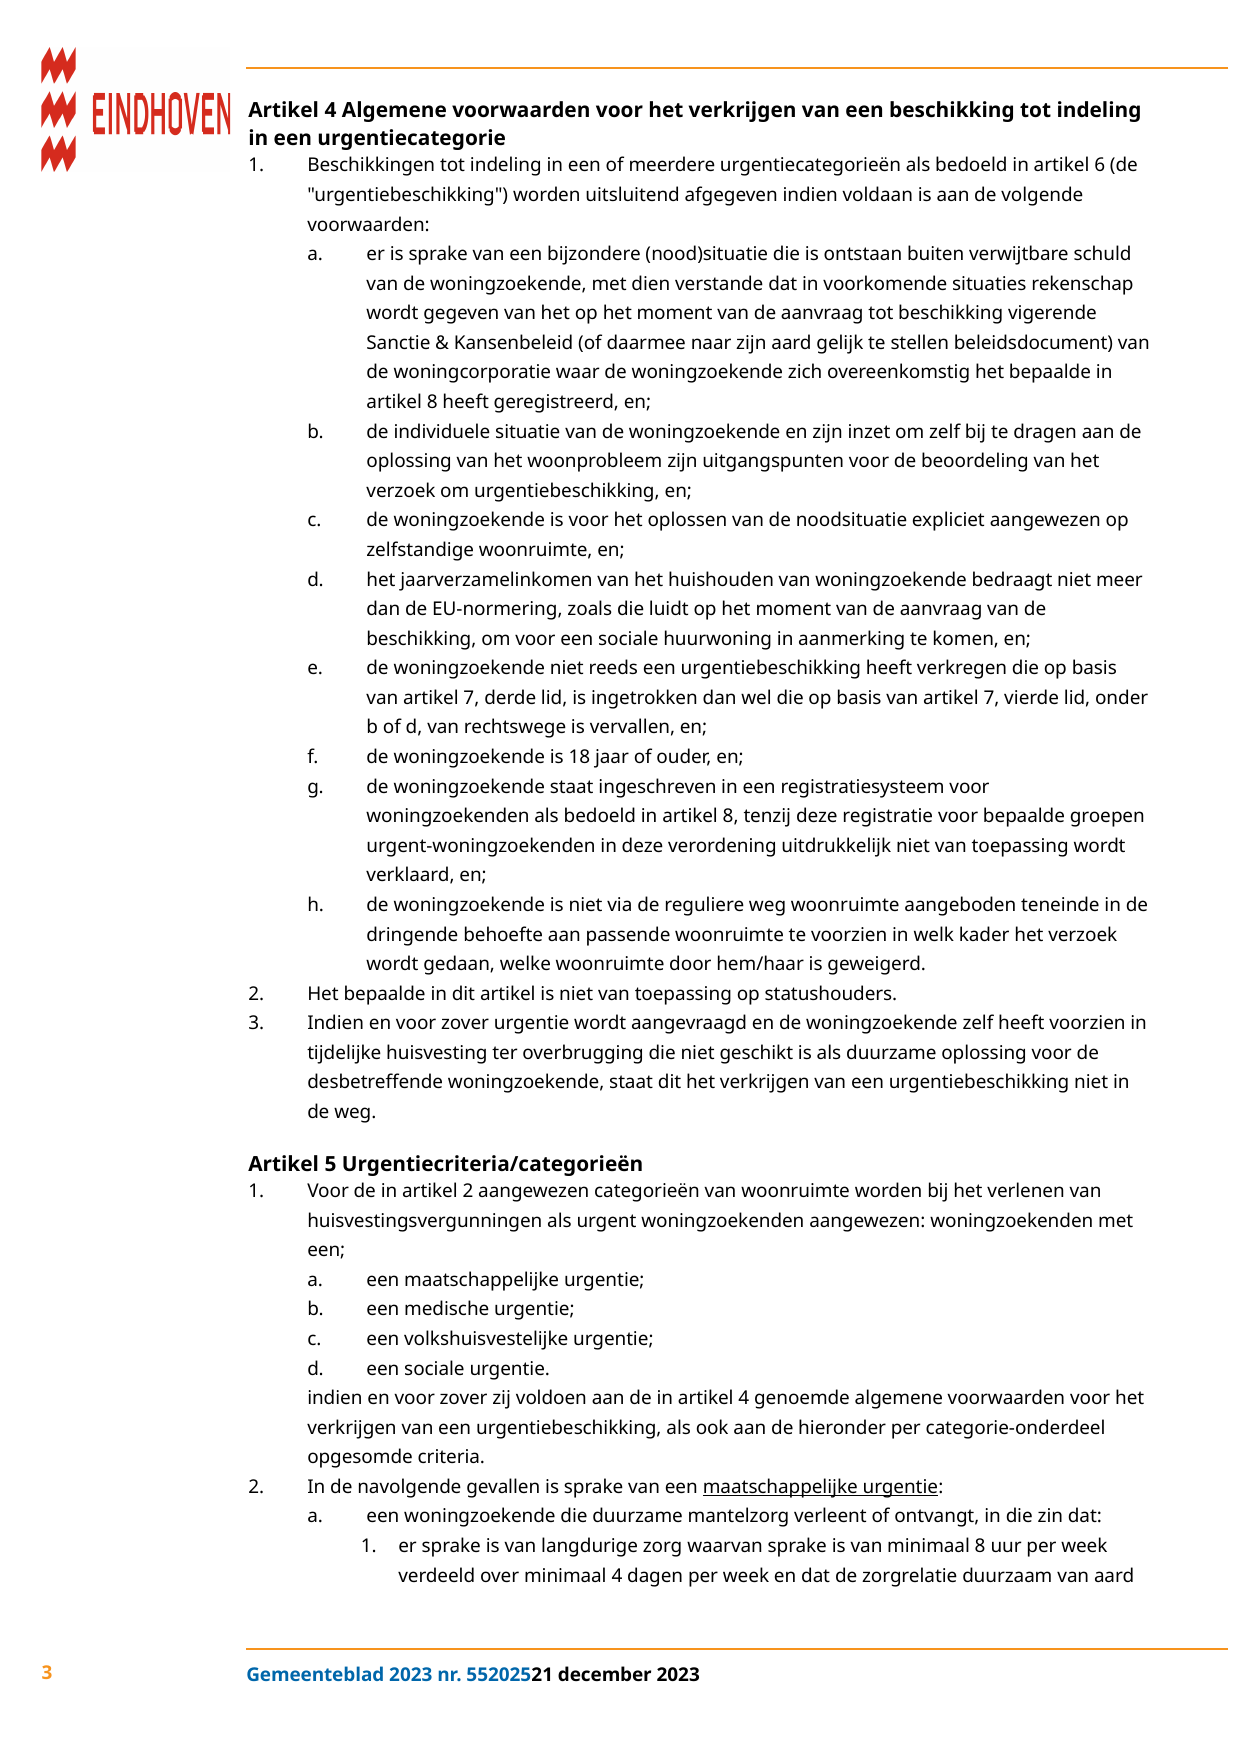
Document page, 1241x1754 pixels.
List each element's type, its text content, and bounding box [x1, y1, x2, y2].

text Artikel 4 Algemene voorwaarden voor het verkrijgen van een beschikking tot indeling in een urgentiecategorie [248, 95, 1152, 152]
list de individuele situatie van de woningzoekende en zijn inzet om zelf bij te dragen aan de oplossing van het woonprobleem zijn uitgangspunten voor de beoordeling van het verzoek om urgentiebeschikking, en; [307, 418, 1152, 503]
list indien en voor zover zij voldoen aan de in artikel 4 genoemde algemene voorwaarden voor het verkrijgen van een urgentiebeschikking, als ook aan de hieronder per categorie-onderdeel opgesomde criteria. [248, 1384, 1152, 1469]
list een medische urgentie; [307, 1296, 1152, 1321]
list een sociale urgentie. [307, 1355, 1152, 1380]
list een maatschappelijke urgentie; [307, 1266, 1152, 1292]
list de woningzoekende is niet via de reguliere weg woonruimte aangeboden teneinde in de dringende behoefte aan passende woonruimte te voorzien in welk kader het verzoek wordt gedaan, welke woonruimte door hem/haar is geweigerd. [307, 891, 1152, 976]
list Voor de in artikel 2 aangewezen categorieën van woonruimte worden bij het verlenen van huisvestingsvergunningen als urgent woningzoekenden aangewezen: woningzoekenden met een; [248, 1177, 1152, 1262]
list er sprake is van langdurige zorg waarvan sprake is van minimaal 8 uur per week verdeeld over minimaal 4 dagen per week en dat de zorgrelatie duurzaam van aard [361, 1532, 1152, 1587]
list er is sprake van een bijzondere (nood)situatie die is ontstaan buiten verwijtbare schuld van de woningzoekende, met dien verstande dat in voorkomende situaties rekenschap wordt gegeven van het op het moment van de aanvraag tot beschikking vigerende Sanctie & Kansenbeleid (of daarmee naar zijn aard gelijk te stellen beleidsdocument) van de woningcorporatie waar de woningzoekende zich overeenkomstig het bepaalde in artikel 8 heeft geregistreerd, en; [307, 240, 1152, 414]
list de woningzoekende is 18 jaar of ouder, en; [307, 743, 1152, 769]
list Indien en voor zover urgentie wordt aangevraagd en de woningzoekende zelf heeft voorzien in tijdelijke huisvesting ter overbrugging die niet geschikt is als duurzame oplossing voor de desbetreffende woningzoekende, staat dit het verkrijgen van een urgentiebeschikking niet in de weg. [248, 1009, 1152, 1124]
picture [41, 47, 231, 172]
list het jaarverzamelinkomen van het huishouden van woningzoekende bedraagt niet meer dan de EU-normering, zoals die luidt op het moment van de aanvraag van de beschikking, om voor een sociale huurwoning in aanmerking te komen, en; [307, 566, 1152, 651]
list een woningzoekende die duurzame mantelzorg verleent of ontvangt, in die zin dat: [307, 1503, 1152, 1528]
list de woningzoekende is voor het oplossen van de noodsituatie expliciet aangewezen op zelfstandige woonruimte, en; [307, 507, 1152, 562]
list de woningzoekende staat ingeschreven in een registratiesysteem voor woningzoekenden als bedoeld in artikel 8, tenzij deze registratie voor bepaalde groepen urgent-woningzoekenden in deze verordening uitdrukkelijk niet van toepassing wordt verklaard, en; [307, 773, 1152, 887]
list een volkshuisvestelijke urgentie; [307, 1325, 1152, 1351]
list Beschikkingen tot indeling in een of meerdere urgentiecategorieën als bedoeld in artikel 6 (de "urgentiebeschikking") worden uitsluitend afgegeven indien voldaan is aan de volgende voorwaarden: [248, 152, 1152, 237]
text Artikel 5 Urgentiecriteria/categorieën [248, 1149, 1152, 1177]
list Het bepaalde in dit artikel is niet van toepassing op statushouders. [248, 980, 1152, 1006]
list de woningzoekende niet reeds een urgentiebeschikking heeft verkregen die op basis van artikel 7, derde lid, is ingetrokken dan wel die op basis van artikel 7, vierde lid, onder b of d, van rechtswege is vervallen, en; [307, 654, 1152, 739]
list In de navolgende gevallen is sprake van een maatschappelijke urgentie: [248, 1473, 1152, 1499]
